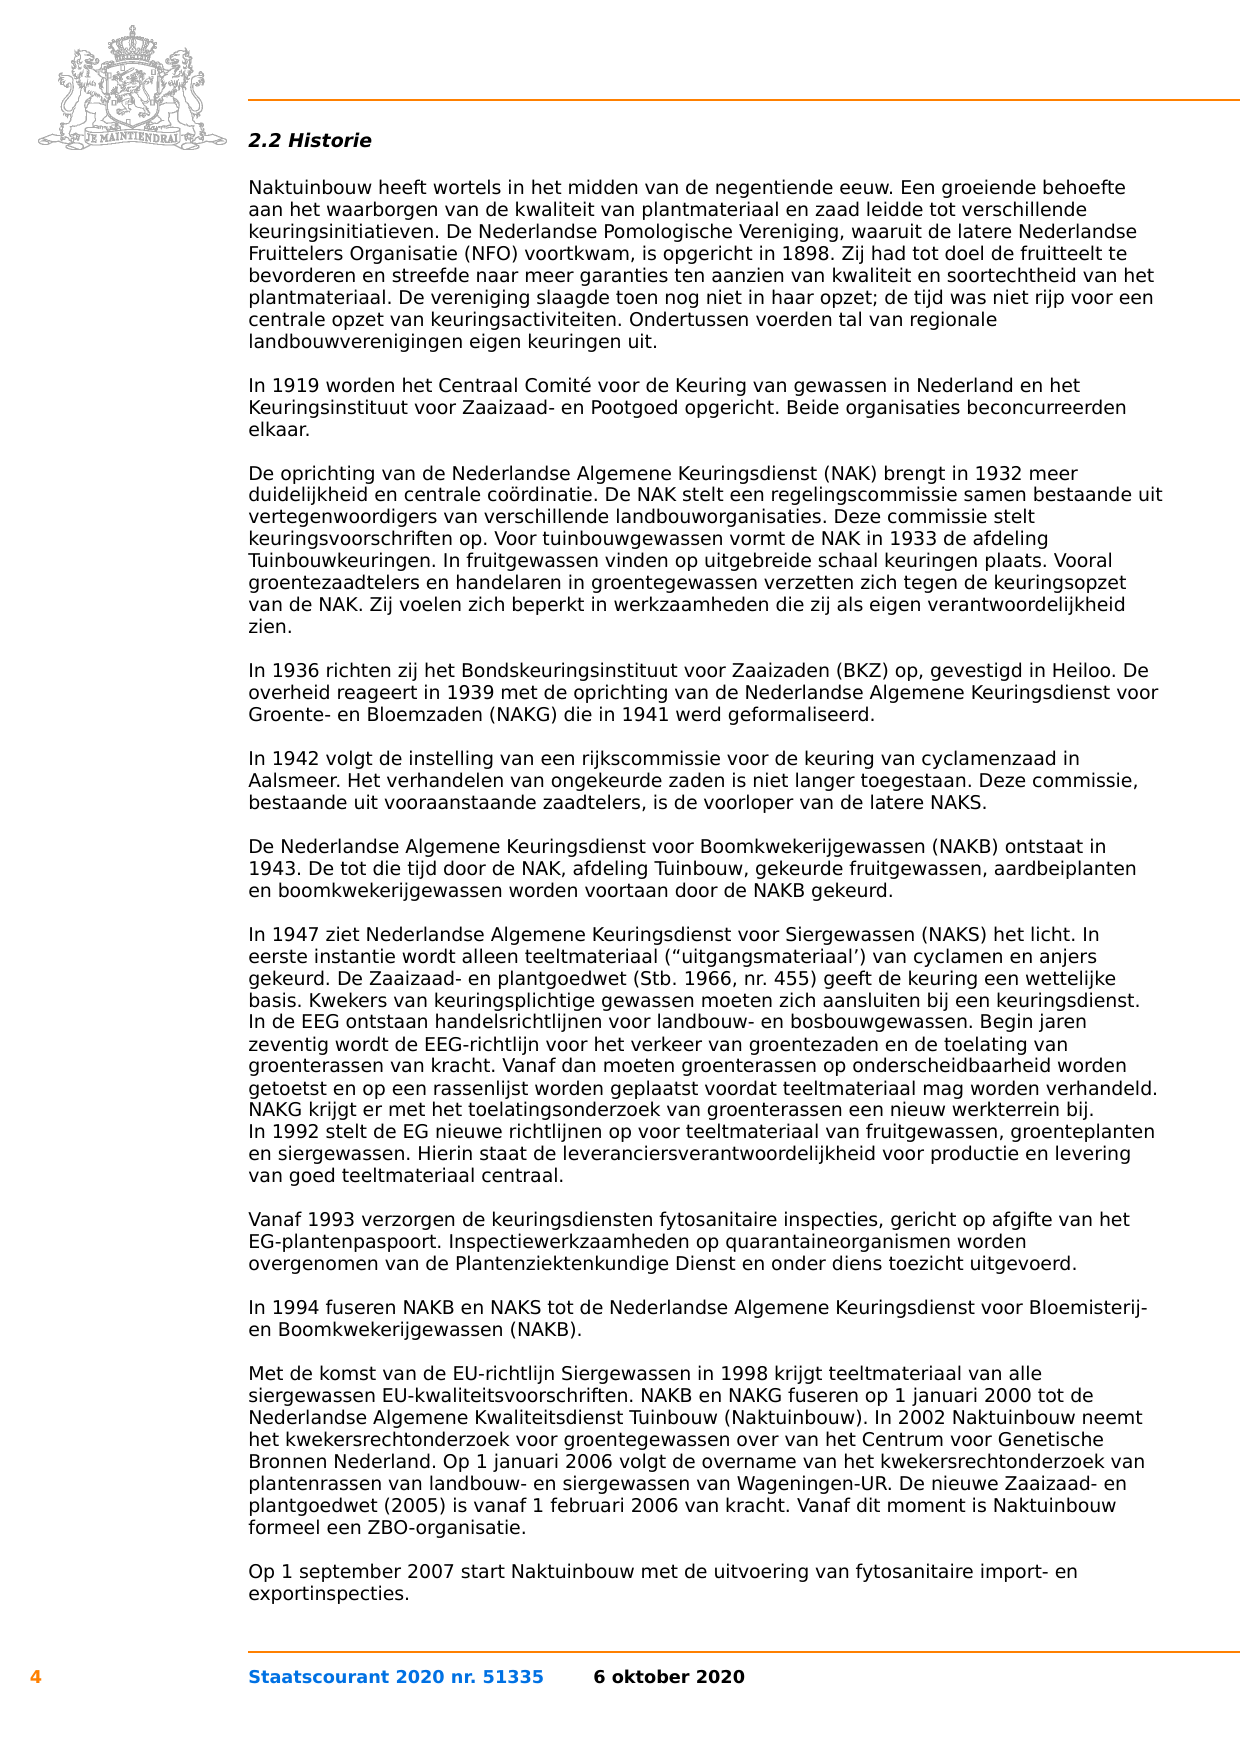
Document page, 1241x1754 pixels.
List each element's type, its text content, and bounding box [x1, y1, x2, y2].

text In 1994 fuseren NAKB en NAKS tot de Nederlandse Algemene Keuringsdienst voor Bloemisterij- en Boomkwekerijgewassen (NAKB). [248, 1297, 1163, 1341]
text Naktuinbouw heeft wortels in het midden van de negentiende eeuw. Een groeiende behoefte aan het waarborgen van de kwaliteit van plantmateriaal en zaad leidde tot verschillende keuringsinitiatieven. De Nederlandse Pomologische Vereniging, waaruit de latere Nederlandse Fruittelers Organisatie (NFO) voortkwam, is opgericht in 1898. Zij had tot doel de fruitteelt te bevorderen en streefde naar meer garanties ten aanzien van kwaliteit en soortechtheid van het plantmateriaal. De vereniging slaagde toen nog niet in haar opzet; de tijd was niet rijp voor een centrale opzet van keuringsactiviteiten. Ondertussen voerden tal van regionale landbouwverenigingen eigen keuringen uit. [248, 177, 1163, 353]
text In 1992 stelt de EG nieuwe richtlijnen op voor teeltmateriaal van fruitgewassen, groenteplanten en siergewassen. Hierin staat de leveranciersverantwoordelijkheid voor productie en levering van goed teeltmateriaal centraal. [248, 1121, 1163, 1187]
picture [38, 25, 227, 150]
text In 1919 worden het Centraal Comité voor de Keuring van gewassen in Nederland en het Keuringsinstituut voor Zaaizaad- en Pootgoed opgericht. Beide organisaties beconcurreerden elkaar. [248, 374, 1163, 441]
text De Nederlandse Algemene Keuringsdienst voor Boomkwekerijgewassen (NAKB) ontstaat in 1943. De tot die tijd door de NAK, afdeling Tuinbouw, gekeurde fruitgewassen, aardbeiplanten en boomkwekerijgewassen worden voortaan door de NAKB gekeurd. [248, 836, 1163, 902]
text In 1947 ziet Nederlandse Algemene Keuringsdienst voor Siergewassen (NAKS) het licht. In eerste instantie wordt alleen teeltmateriaal (“uitgangsmateriaal’) van cyclamen en anjers gekeurd. De Zaaizaad- en plantgoedwet (Stb. 1966, nr. 455) geeft de keuring een wettelijke basis. Kwekers van keuringsplichtige gewassen moeten zich aansluiten bij een keuringsdienst. In de EEG ontstaan handelsrichtlijnen voor landbouw- en bosbouwgewassen. Begin jaren zeventig wordt de EEG-richtlijn voor het verkeer van groentezaden en de toelating van groenterassen van kracht. Vanaf dan moeten groenterassen op onderscheidbaarheid worden getoetst en op een rassenlijst worden geplaatst voordat teeltmateriaal mag worden verhandeld. NAKG krijgt er met het toelatingsonderzoek van groenterassen een nieuw werkterrein bij. [248, 923, 1163, 1121]
text De oprichting van de Nederlandse Algemene Keuringsdienst (NAK) brengt in 1932 meer duidelijkheid en centrale coördinatie. De NAK stelt een regelingscommissie samen bestaande uit vertegenwoordigers van verschillende landbouworganisaties. Deze commissie stelt keuringsvoorschriften op. Voor tuinbouwgewassen vormt de NAK in 1933 de afdeling Tuinbouwkeuringen. In fruitgewassen vinden op uitgebreide schaal keuringen plaats. Vooral groentezaadtelers en handelaren in groentegewassen verzetten zich tegen de keuringsopzet van de NAK. Zij voelen zich beperkt in werkzaamheden die zij als eigen verantwoordelijkheid zien. [248, 462, 1163, 638]
text Op 1 september 2007 start Naktuinbouw met de uitvoering van fytosanitaire import- en exportinspecties. [248, 1561, 1163, 1604]
text Vanaf 1993 verzorgen de keuringsdiensten fytosanitaire inspecties, gericht op afgifte van het EG-plantenpaspoort. Inspectiewerkzaamheden op quarantaineorganismen worden overgenomen van de Plantenziektenkundige Dienst en onder diens toezicht uitgevoerd. [248, 1209, 1163, 1275]
text Met de komst van de EU-richtlijn Siergewassen in 1998 krijgt teeltmateriaal van alle siergewassen EU-kwaliteitsvoorschriften. NAKB en NAKG fuseren op 1 januari 2000 tot de Nederlandse Algemene Kwaliteitsdienst Tuinbouw (Naktuinbouw). In 2002 Naktuinbouw neemt het kwekersrechtonderzoek voor groentegewassen over van het Centrum voor Genetische Bronnen Nederland. Op 1 januari 2006 volgt de overname van het kwekersrechtonderzoek van plantenrassen van landbouw- en siergewassen van Wageningen-UR. De nieuwe Zaaizaad- en plantgoedwet (2005) is vanaf 1 februari 2006 van kracht. Vanaf dit moment is Naktuinbouw formeel een ZBO-organisatie. [248, 1363, 1163, 1539]
text In 1942 volgt de instelling van een rijkscommissie voor de keuring van cyclamenzaad in Aalsmeer. Het verhandelen van ongekeurde zaden is niet langer toegestaan. Deze commissie, bestaande uit vooraanstaande zaadtelers, is de voorloper van de latere NAKS. [248, 748, 1163, 814]
subtitle 2.2 Historie [248, 130, 1163, 152]
text In 1936 richten zij het Bondskeuringsinstituut voor Zaaizaden (BKZ) op, gevestigd in Heiloo. De overheid reageert in 1939 met de oprichting van de Nederlandse Algemene Keuringsdienst voor Groente- en Bloemzaden (NAKG) die in 1941 werd geformaliseerd. [248, 660, 1163, 726]
